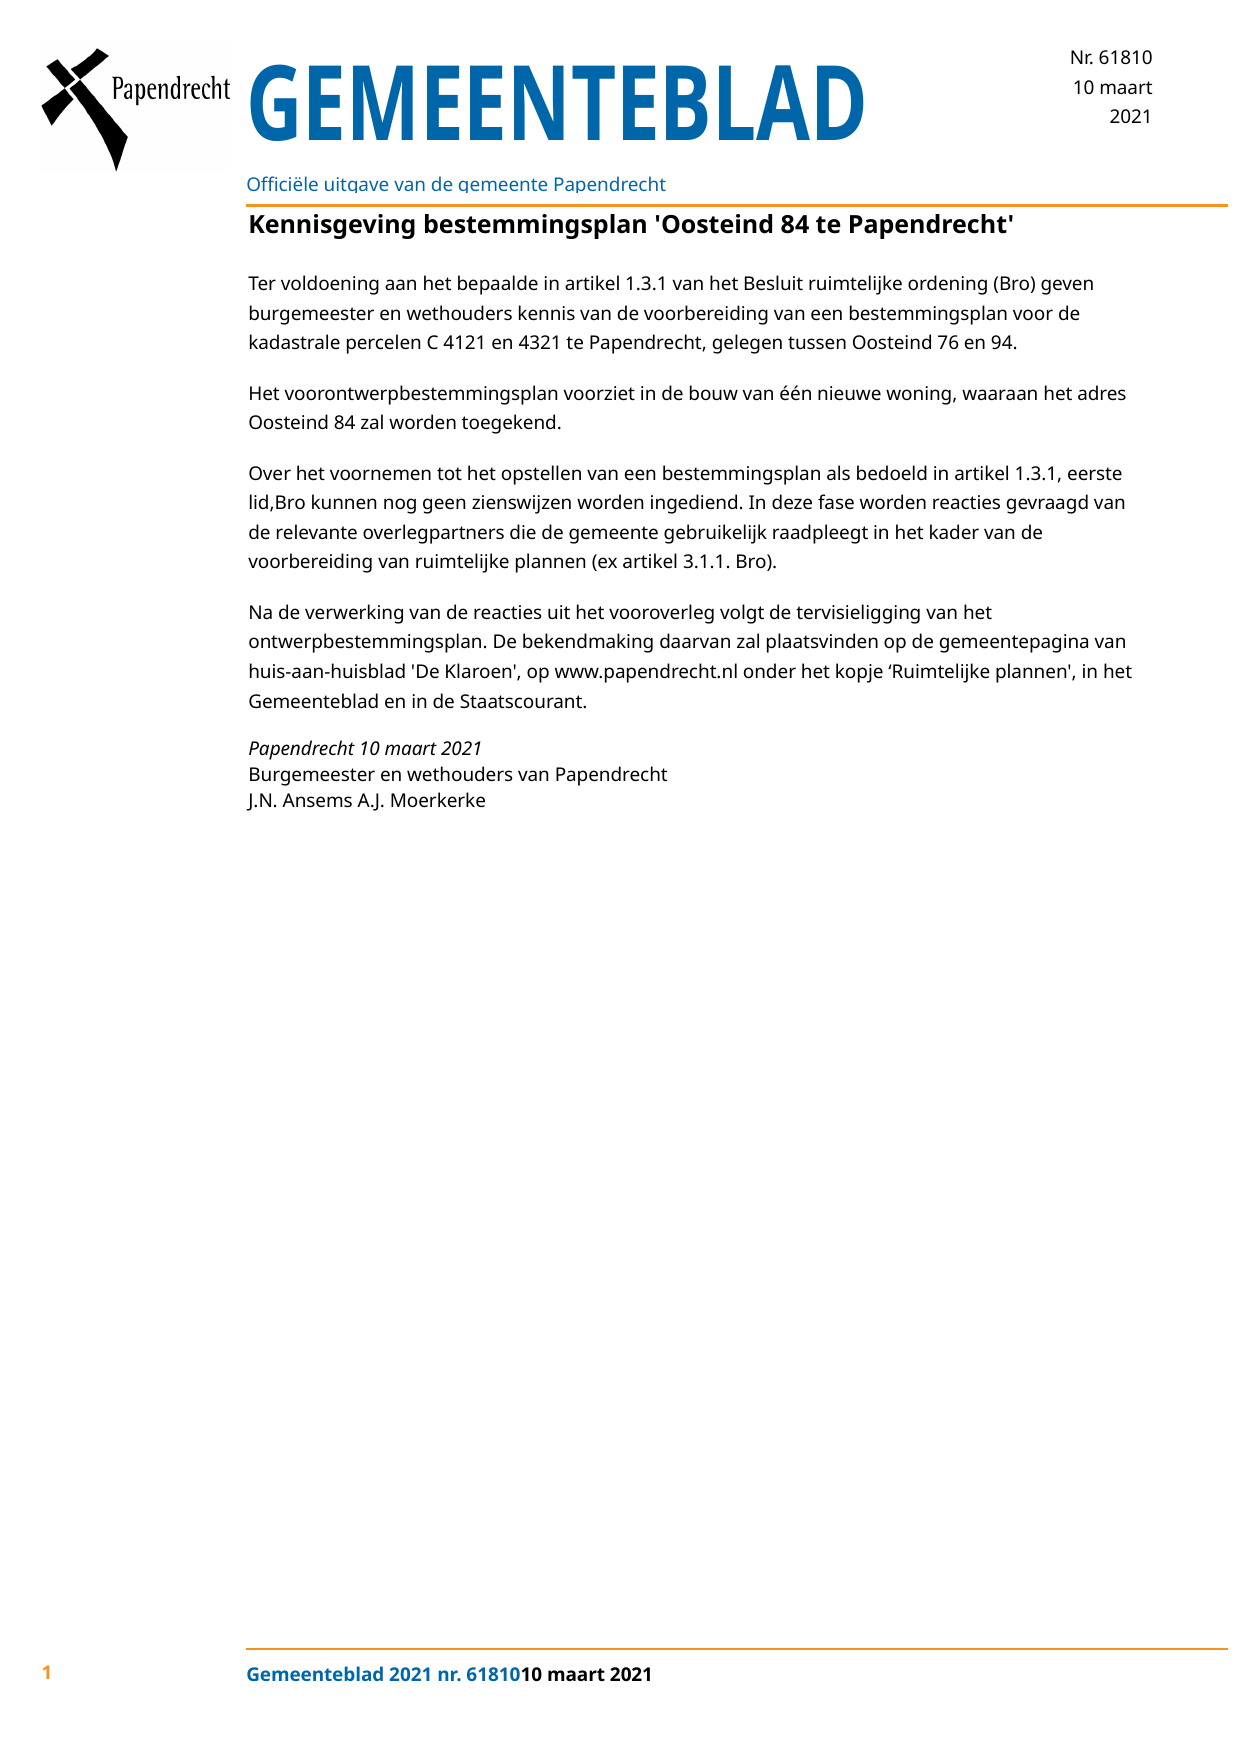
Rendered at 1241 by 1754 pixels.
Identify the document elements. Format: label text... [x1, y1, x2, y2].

text J.N. Ansems A.J. Moerkerke [248, 787, 1152, 813]
text Het voorontwerpbestemmingsplan voorziet in de bouw van één nieuwe woning, waaraan het adres Oosteind 84 zal worden toegekend. [248, 380, 1152, 435]
text Burgemeester en wethouders van Papendrecht [248, 761, 1152, 787]
picture [41, 47, 231, 172]
text Papendrecht 10 maart 2021 [248, 736, 1152, 761]
text Ter voldoening aan het bepaalde in artikel 1.3.1 van het Besluit ruimtelijke ordening (Bro) geven burgemeester en wethouders kennis van de voorbereiding van een bestemmingsplan voor de kadastrale percelen C 4121 en 4321 te Papendrecht, gelegen tussen Oosteind 76 en 94. [248, 270, 1152, 355]
text Over het voornemen tot het opstellen van een bestemmingsplan als bedoeld in artikel 1.3.1, eerste lid,Bro kunnen nog geen zienswijzen worden ingediend. In deze fase worden reacties gevraagd van de relevante overlegpartners die de gemeente gebruikelijk raadpleegt in het kader van de voorbereiding van ruimtelijke plannen (ex artikel 3.1.1. Bro). [248, 460, 1152, 574]
text Kennisgeving bestemmingsplan 'Oosteind 84 te Papendrecht' [248, 207, 1152, 241]
text Na de verwerking van de reacties uit het vooroverleg volgt de tervisieligging van het ontwerpbestemmingsplan. De bekendmaking daarvan zal plaatsvinden op de gemeentepagina van huis-aan-huisblad 'De Klaroen', op www.papendrecht.nl onder het kopje ‘Ruimtelijke plannen', in het Gemeenteblad en in de Staatscourant. [248, 599, 1152, 713]
